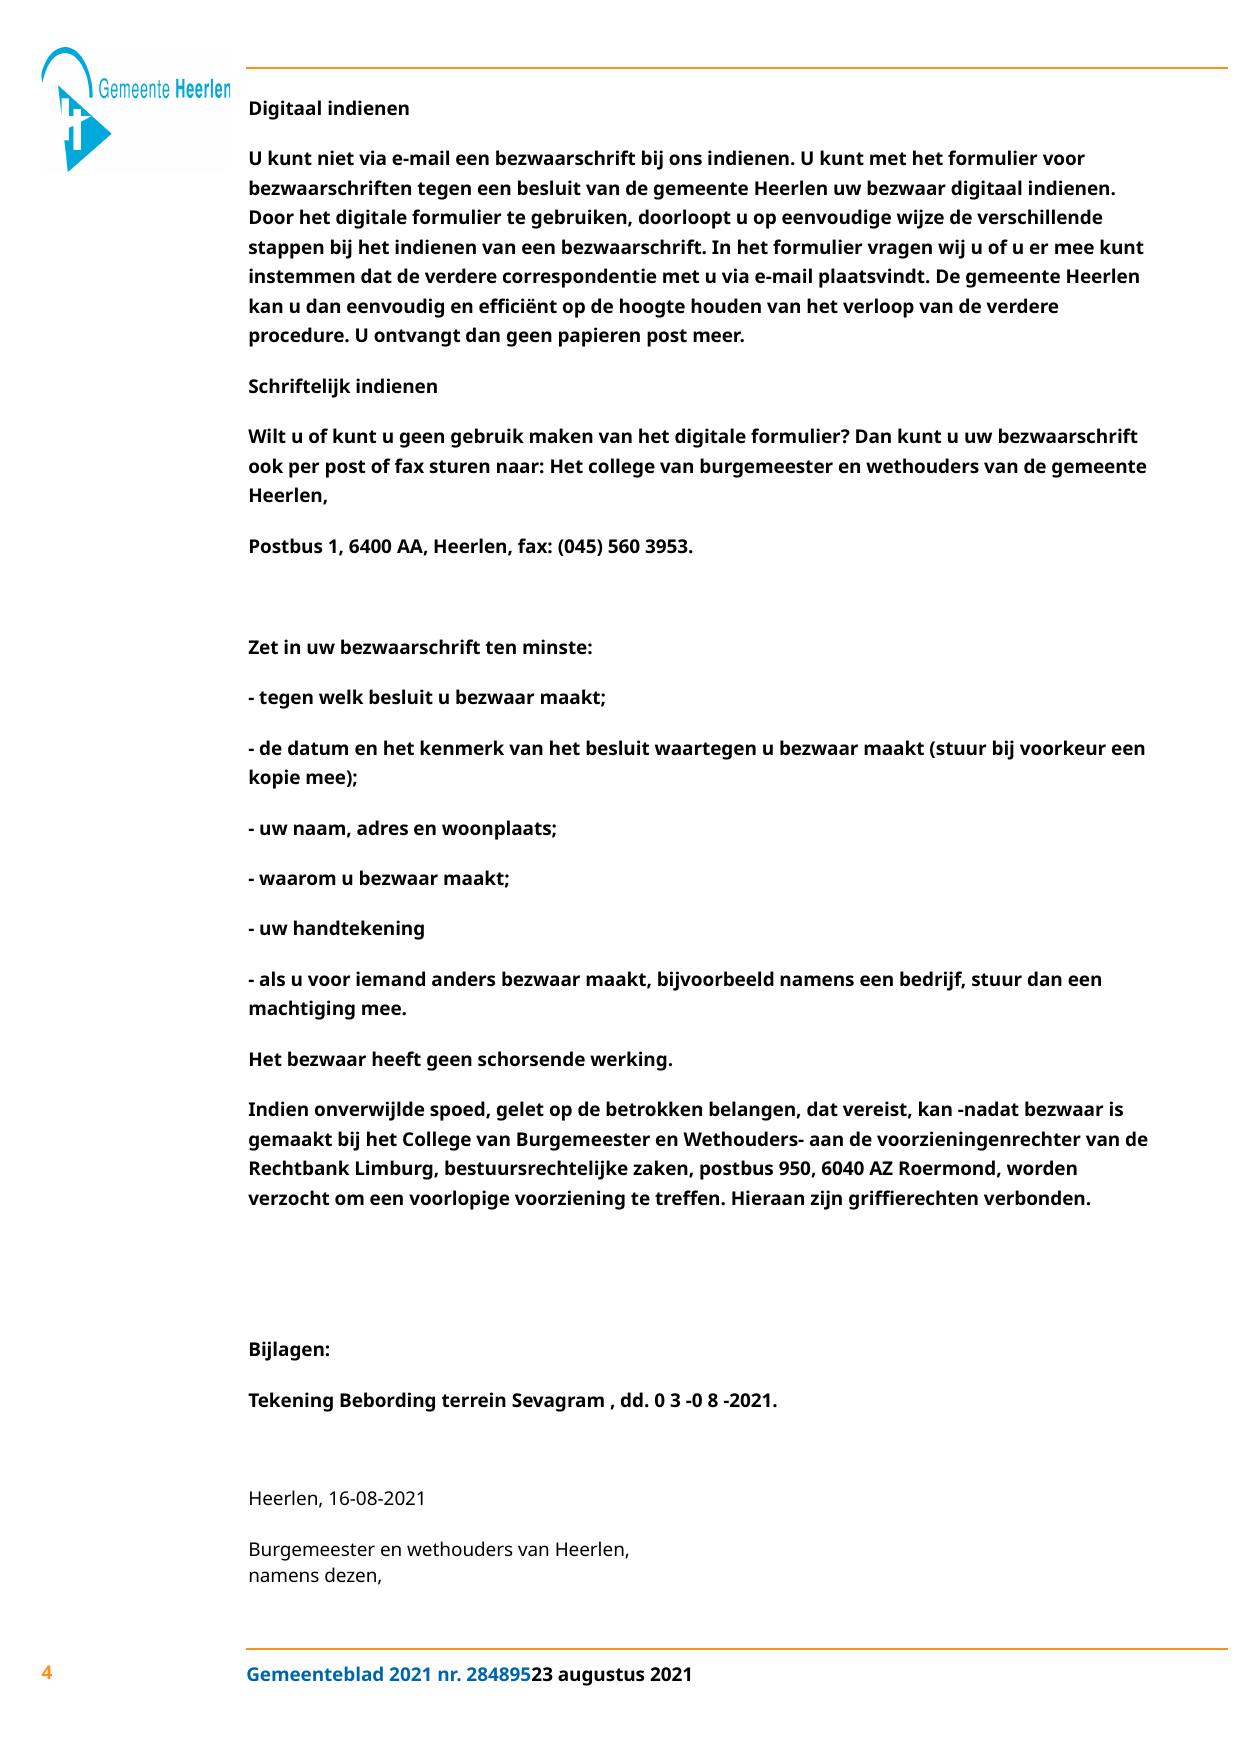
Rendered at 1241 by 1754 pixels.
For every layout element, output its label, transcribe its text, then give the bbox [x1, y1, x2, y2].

text Wilt u of kunt u geen gebruik maken van het digitale formulier? Dan kunt u uw bezwaarschrift ook per post of fax sturen naar: Het college van burgemeester en wethouders van de gemeente Heerlen, [248, 423, 1152, 508]
text - de datum en het kenmerk van het besluit waartegen u bezwaar maakt (stuur bij voorkeur een kopie mee); [248, 735, 1152, 790]
text Digitaal indienen [248, 95, 1152, 121]
picture [41, 47, 231, 172]
text - als u voor iemand anders bezwaar maakt, bijvoorbeeld namens een bedrijf, stuur dan een machtiging mee. [248, 966, 1152, 1021]
text - tegen welk besluit u bezwaar maakt; [248, 684, 1152, 710]
text Postbus 1, 6400 AA, Heerlen, fax: (045) 560 3953. [248, 533, 1152, 559]
text U kunt niet via e-mail een bezwaarschrift bij ons indienen. U kunt met het formulier voor bezwaarschriften tegen een besluit van de gemeente Heerlen uw bezwaar digitaal indienen. Door het digitale formulier te gebruiken, doorloopt u op eenvoudige wijze de verschillende stappen bij het indienen van een bezwaarschrift. In het formulier vragen wij u of u er mee kunt instemmen dat de verdere correspondentie met u via e-mail plaatsvindt. De gemeente Heerlen kan u dan eenvoudig en efficiënt op de hoogte houden van het verloop van de verdere procedure. U ontvangt dan geen papieren post meer. [248, 145, 1152, 348]
text Zet in uw bezwaarschrift ten minste: [248, 634, 1152, 660]
text Schriftelijk indienen [248, 373, 1152, 399]
text Burgemeester en wethouders van Heerlen, [248, 1537, 1152, 1562]
text - uw handtekening [248, 916, 1152, 941]
text Het bezwaar heeft geen schorsende werking. [248, 1046, 1152, 1072]
text - waarom u bezwaar maakt; [248, 865, 1152, 891]
text - uw naam, adres en woonplaats; [248, 815, 1152, 841]
picture [41, 47, 59, 70]
text Heerlen, 16-08-2021 [248, 1485, 1152, 1511]
text Tekening Bebording terrein Sevagram , dd. 0 3 -0 8 -2021. [248, 1387, 1152, 1413]
text namens dezen, [248, 1562, 1152, 1588]
text Indien onverwijlde spoed, gelet op de betrokken belangen, dat vereist, kan -nadat bezwaar is gemaakt bij het College van Burgemeester en Wethouders- aan de voorzieningenrechter van de Rechtbank Limburg, bestuursrechtelijke zaken, postbus 950, 6040 AZ Roermond, worden verzocht om een voorlopige voorziening te treffen. Hieraan zijn griffierechten verbonden. [248, 1096, 1152, 1211]
text Bijlagen: [248, 1336, 1152, 1362]
